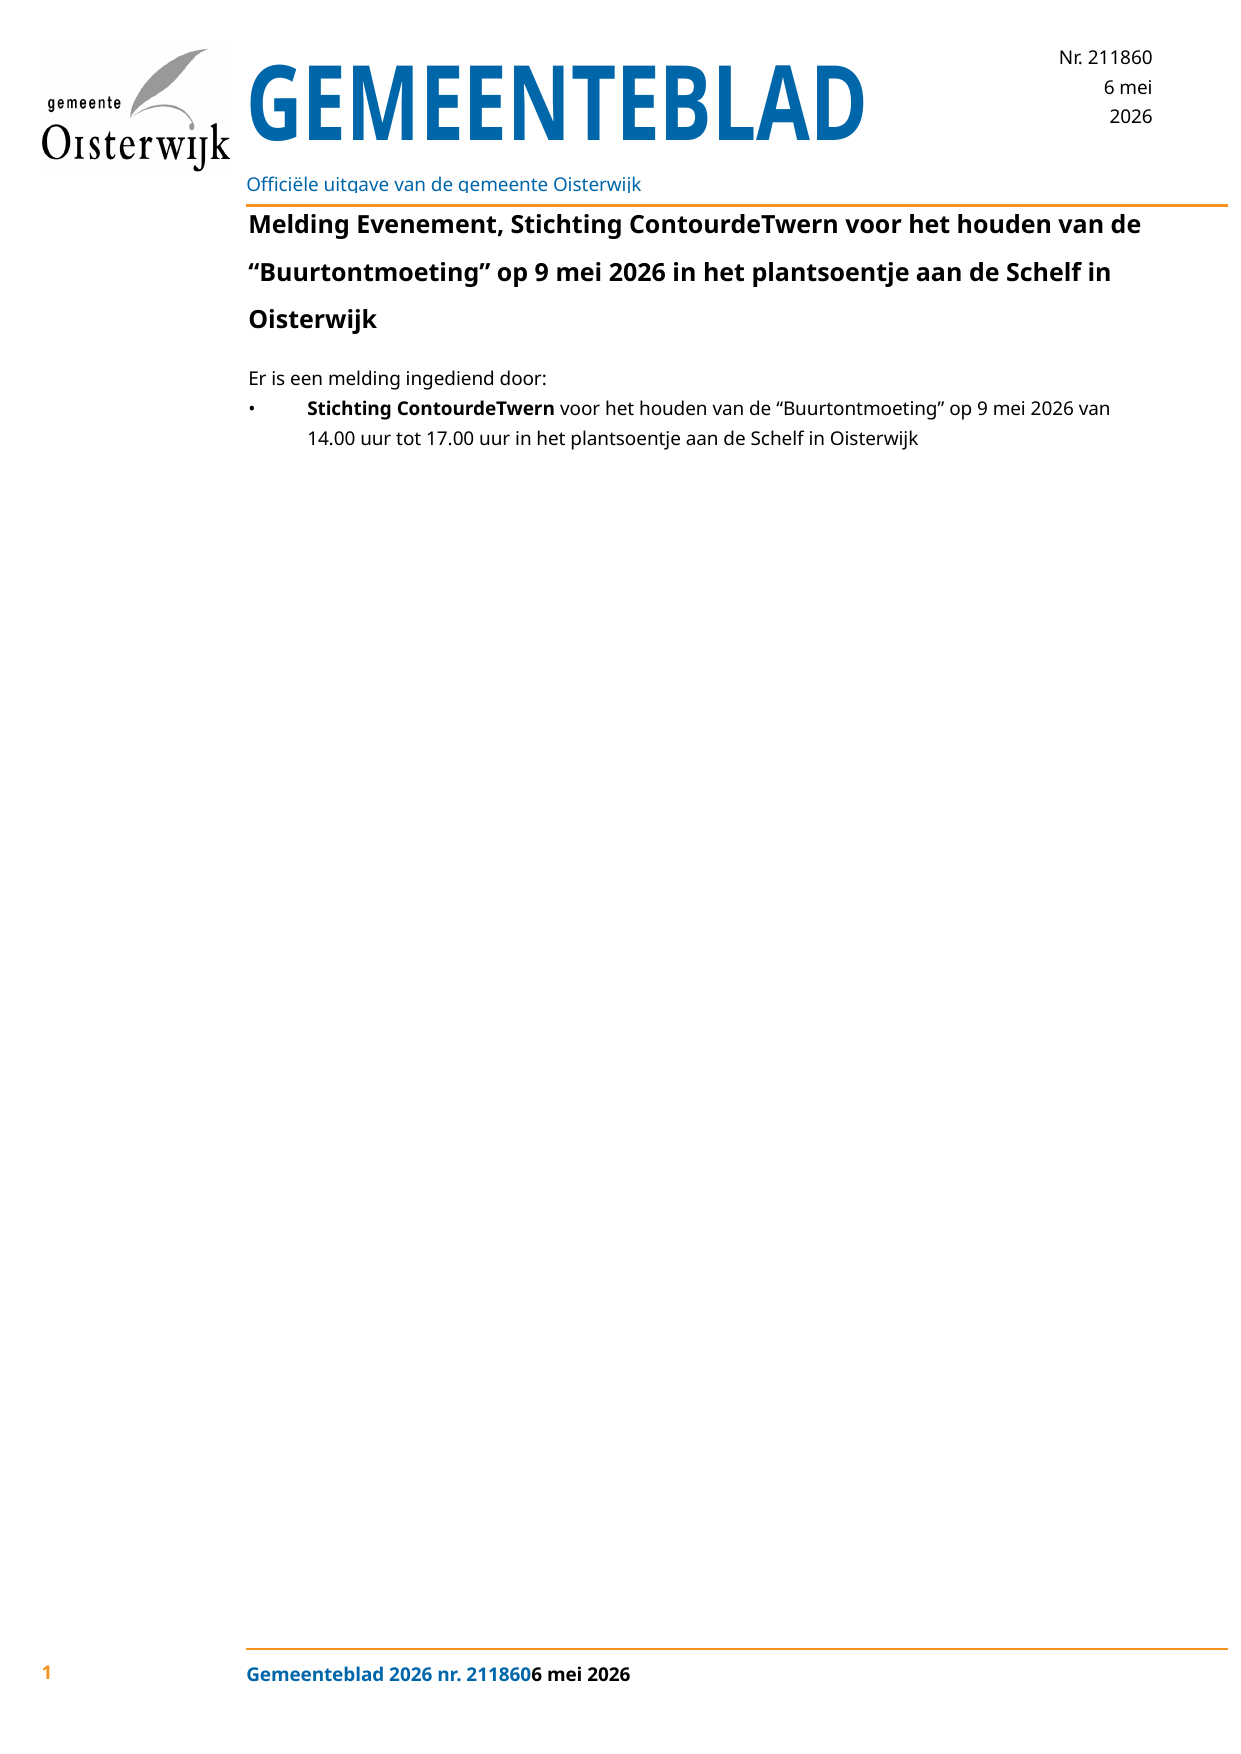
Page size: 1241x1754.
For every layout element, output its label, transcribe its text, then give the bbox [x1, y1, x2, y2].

text Melding Evenement, Stichting ContourdeTwern voor het houden van de “Buurtontmoeting” op 9 mei 2026 in het plantsoentje aan de Schelf in Oisterwijk [248, 207, 1152, 336]
list Stichting ContourdeTwern voor het houden van de “Buurtontmoeting” op 9 mei 2026 van 14.00 uur tot 17.00 uur in het plantsoentje aan de Schelf in Oisterwijk [248, 395, 1152, 450]
picture [41, 47, 231, 172]
text Er is een melding ingediend door: [248, 366, 1152, 391]
